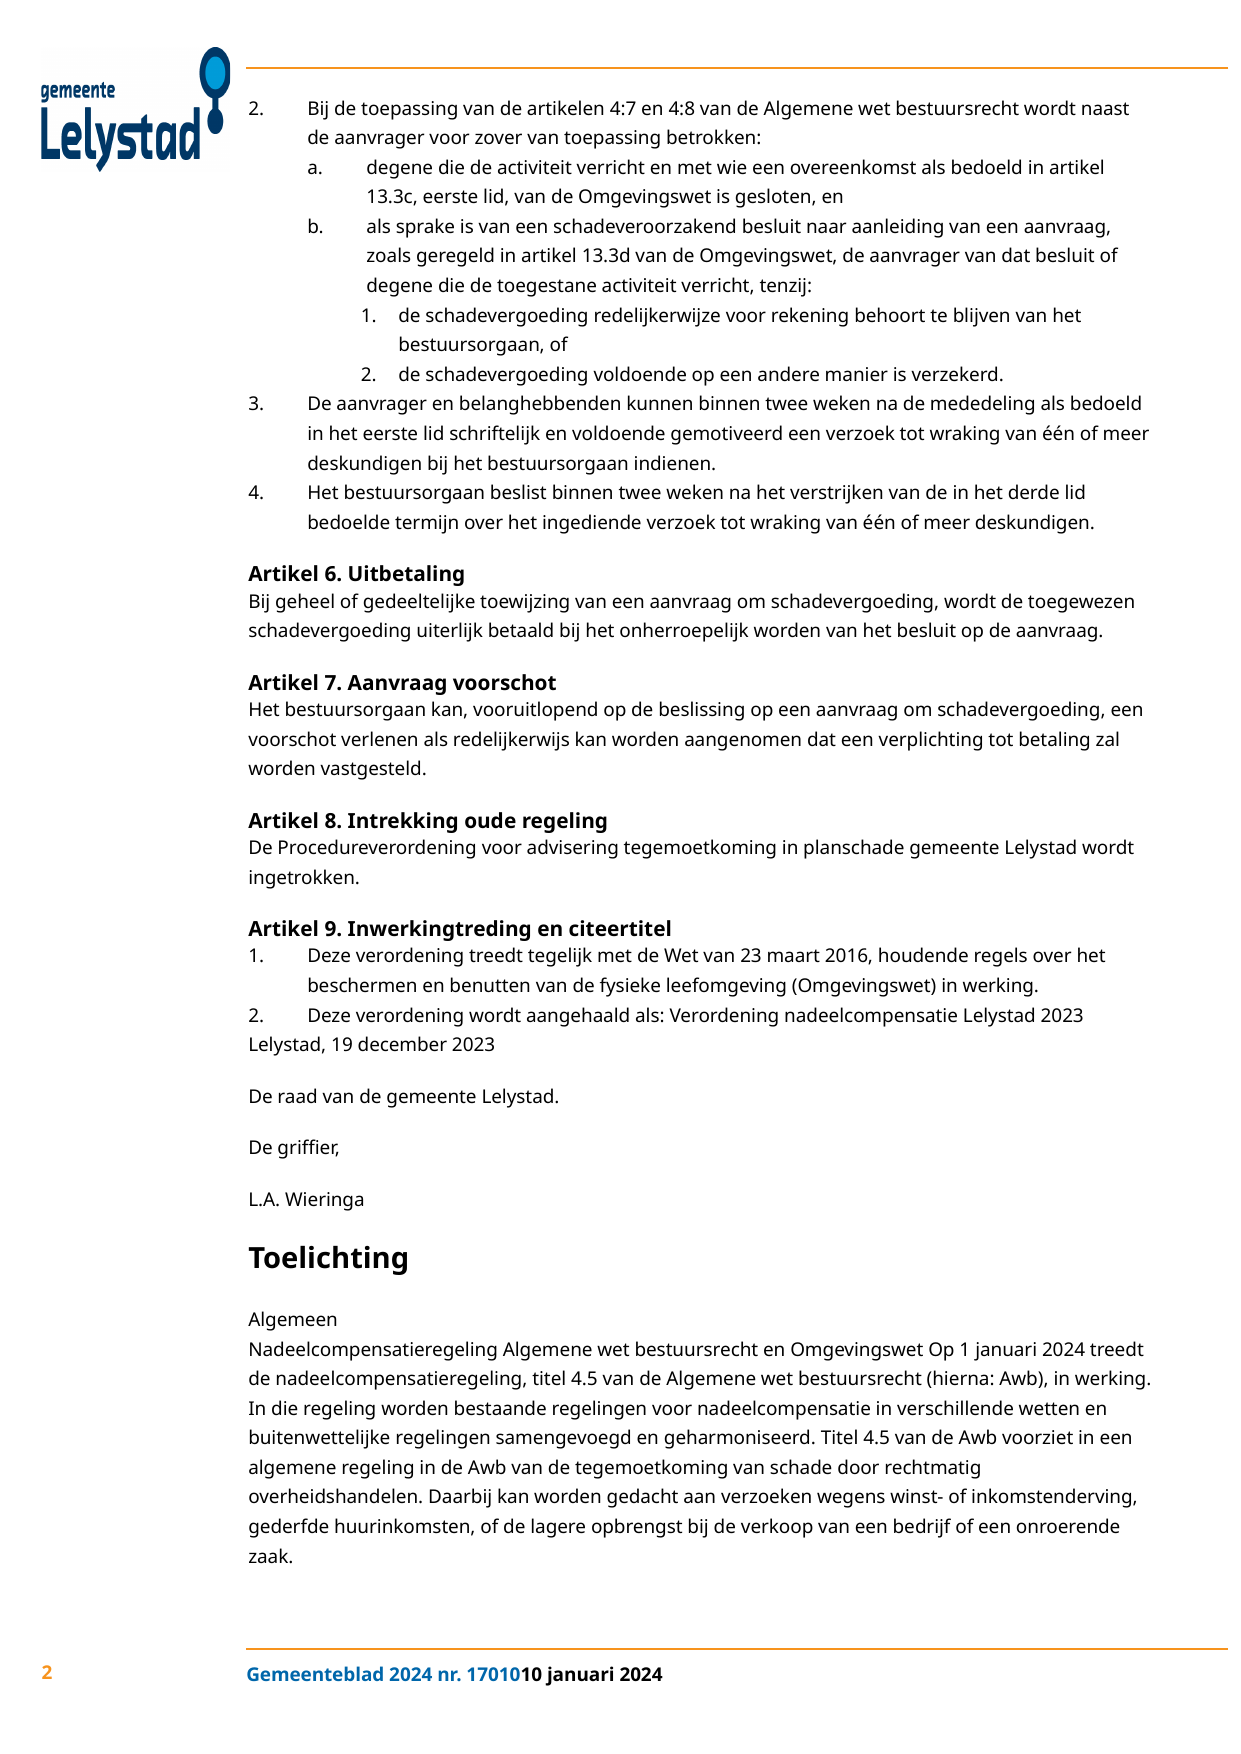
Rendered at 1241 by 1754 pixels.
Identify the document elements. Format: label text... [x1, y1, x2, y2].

text Het bestuursorgaan kan, vooruitlopend op de beslissing op een aanvraag om schadevergoeding, een voorschot verlenen als redelijkerwijs kan worden aangenomen dat een verplichting tot betaling zal worden vastgesteld. [248, 696, 1152, 781]
list de schadevergoeding redelijkerwijze voor rekening behoort te blijven van het bestuursorgaan, of [361, 302, 1152, 357]
text Artikel 7. Aanvraag voorschot [248, 668, 1152, 696]
text Nadeelcompensatieregeling Algemene wet bestuursrecht en Omgevingswet Op 1 januari 2024 treedt de nadeelcompensatieregeling, titel 4.5 van de Algemene wet bestuursrecht (hierna: Awb), in werking. In die regeling worden bestaande regelingen voor nadeelcompensatie in verschillende wetten en buitenwettelijke regelingen samengevoegd en geharmoniseerd. Titel 4.5 van de Awb voorziet in een algemene regeling in de Awb van de tegemoetkoming van schade door rechtmatig overheidshandelen. Daarbij kan worden gedacht aan verzoeken wegens winst- of inkomstenderving, gederfde huurinkomsten, of de lagere opbrengst bij de verkoop van een bedrijf of een onroerende zaak. [248, 1336, 1152, 1568]
list degene die de activiteit verricht en met wie een overeenkomst als bedoeld in artikel 13.3c, eerste lid, van de Omgevingswet is gesloten, en [307, 154, 1152, 209]
list Het bestuursorgaan beslist binnen twee weken na het verstrijken van de in het derde lid bedoelde termijn over het ingediende verzoek tot wraking van één of meer deskundigen. [248, 479, 1152, 535]
text Artikel 6. Uitbetaling [248, 559, 1152, 588]
text Artikel 9. Inwerkingtreding en citeertitel [248, 914, 1152, 943]
text De griffier, [248, 1134, 1152, 1160]
picture [41, 47, 231, 172]
text Toelichting [248, 1237, 1152, 1277]
text De raad van de gemeente Lelystad. [248, 1083, 1152, 1109]
text Artikel 8. Intrekking oude regeling [248, 806, 1152, 834]
text Lelystad, 19 december 2023 [248, 1031, 1152, 1057]
list Deze verordening wordt aangehaald als: Verordening nadeelcompensatie Lelystad 2023 [248, 1002, 1152, 1028]
text Bij geheel of gedeeltelijke toewijzing van een aanvraag om schadevergoeding, wordt de toegewezen schadevergoeding uiterlijk betaald bij het onherroepelijk worden van het besluit op de aanvraag. [248, 588, 1152, 643]
list de schadevergoeding voldoende op een andere manier is verzekerd. [361, 361, 1152, 387]
list Deze verordening treedt tegelijk met de Wet van 23 maart 2016, houdende regels over het beschermen en benutten van de fysieke leefomgeving (Omgevingswet) in werking. [248, 943, 1152, 998]
text L.A. Wieringa [248, 1186, 1152, 1212]
text De Procedureverordening voor advisering tegemoetkoming in planschade gemeente Lelystad wordt ingetrokken. [248, 834, 1152, 889]
list De aanvrager en belanghebbenden kunnen binnen twee weken na de mededeling als bedoeld in het eerste lid schriftelijk en voldoende gemotiveerd een verzoek tot wraking van één of meer deskundigen bij het bestuursorgaan indienen. [248, 391, 1152, 476]
list als sprake is van een schadeveroorzakend besluit naar aanleiding van een aanvraag, zoals geregeld in artikel 13.3d van de Omgevingswet, de aanvrager van dat besluit of degene die de toegestane activiteit verricht, tenzij: [307, 213, 1152, 298]
text Algemeen [248, 1306, 1152, 1332]
list Bij de toepassing van de artikelen 4:7 en 4:8 van de Algemene wet bestuursrecht wordt naast de aanvrager voor zover van toepassing betrokken: [248, 95, 1152, 150]
